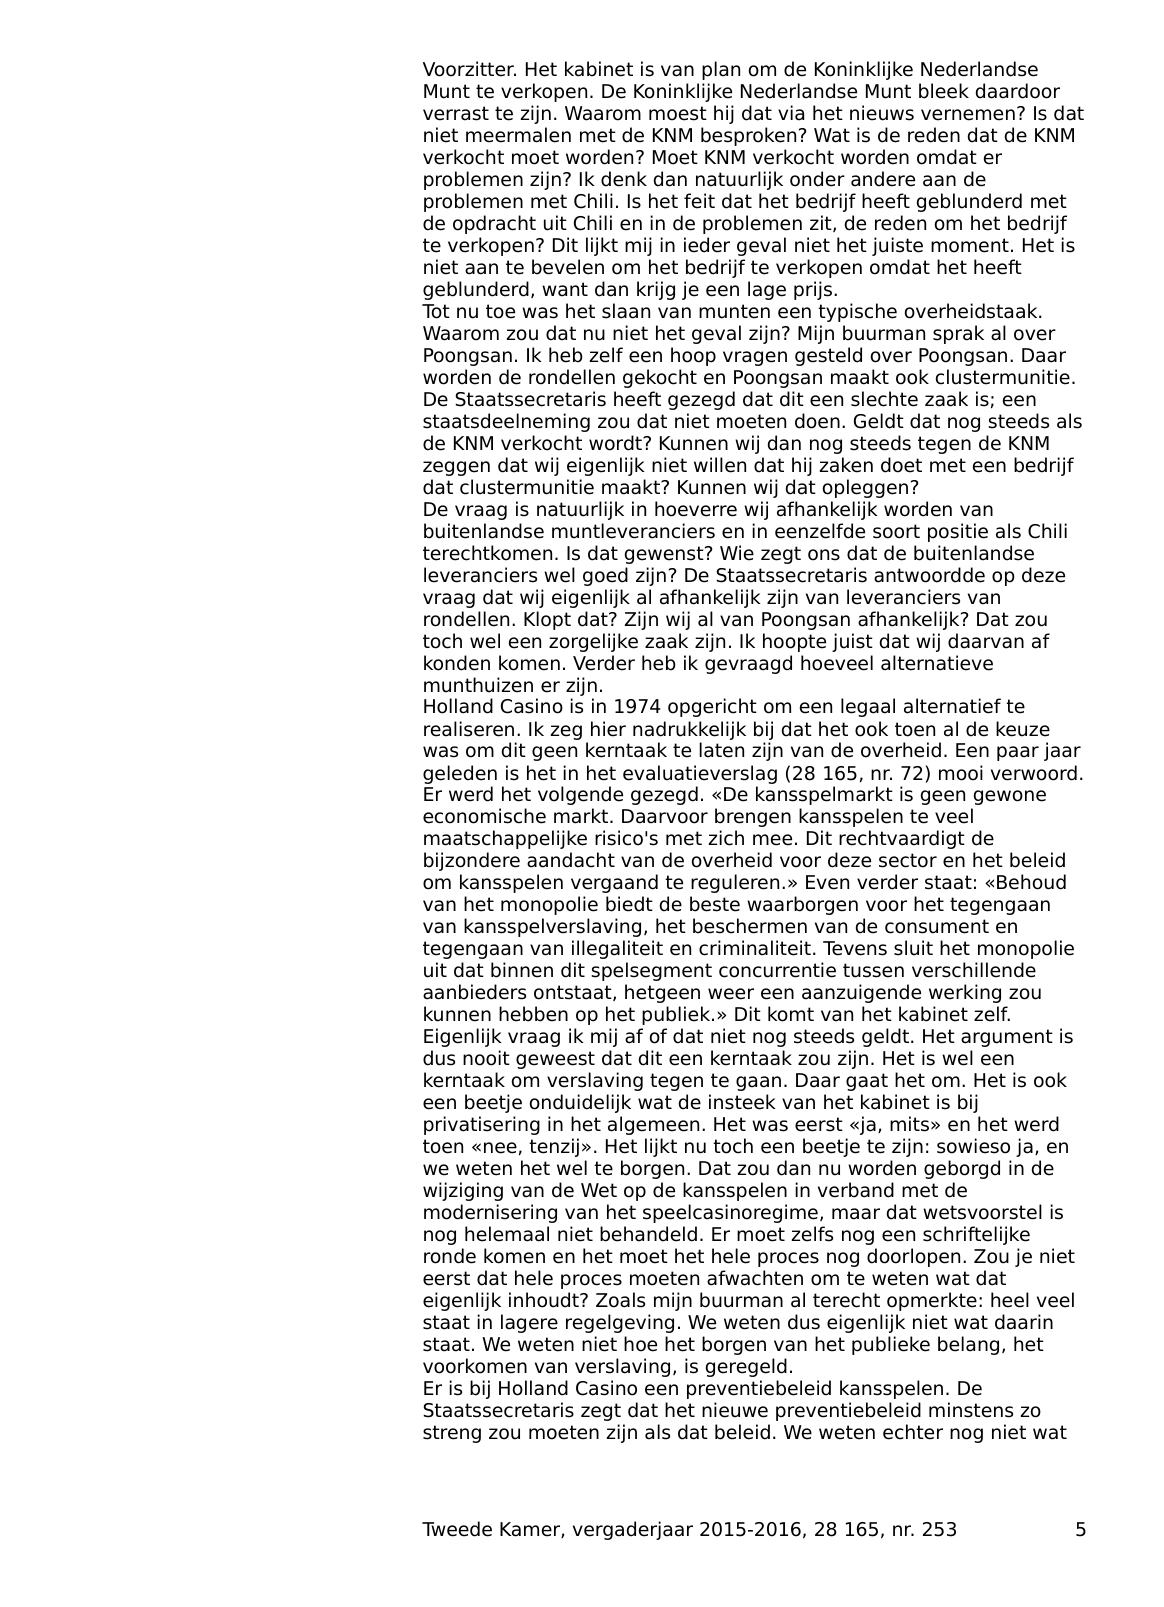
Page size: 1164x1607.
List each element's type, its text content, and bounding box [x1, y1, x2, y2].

text Er is bij Holland Casino een preventiebeleid kansspelen. De Staatssecretaris zegt dat het nieuwe preventiebeleid minstens zo streng zou moeten zijn als dat beleid. We weten echter nog niet wat [422, 1378, 1087, 1444]
text Voorzitter. Het kabinet is van plan om de Koninklijke Nederlandse Munt te verkopen. De Koninklijke Nederlandse Munt bleek daardoor verrast te zijn. Waarom moest hij dat via het nieuws vernemen? Is dat niet meermalen met de KNM besproken? Wat is de reden dat de KNM verkocht moet worden? Moet KNM verkocht worden omdat er problemen zijn? Ik denk dan natuurlijk onder andere aan de problemen met Chili. Is het feit dat het bedrijf heeft geblunderd met de opdracht uit Chili en in de problemen zit, de reden om het bedrijf te verkopen? Dit lijkt mij in ieder geval niet het juiste moment. Het is niet aan te bevelen om het bedrijf te verkopen omdat het heeft geblunderd, want dan krijg je een lage prijs. [422, 59, 1087, 301]
text Holland Casino is in 1974 opgericht om een legaal alternatief te realiseren. Ik zeg hier nadrukkelijk bij dat het ook toen al de keuze was om dit geen kerntaak te laten zijn van de overheid. Een paar jaar geleden is het in het evaluatieverslag (28 165, nr. 72) mooi verwoord. Er werd het volgende gezegd. «De kansspelmarkt is geen gewone economische markt. Daarvoor brengen kansspelen te veel maatschappelijke risico's met zich mee. Dit rechtvaardigt de bijzondere aandacht van de overheid voor deze sector en het beleid om kansspelen vergaand te reguleren.» Even verder staat: «Behoud van het monopolie biedt de beste waarborgen voor het tegengaan van kansspelverslaving, het beschermen van de consument en tegengaan van illegaliteit en criminaliteit. Tevens sluit het monopolie uit dat binnen dit spelsegment concurrentie tussen verschillende aanbieders ontstaat, hetgeen weer een aanzuigende werking zou kunnen hebben op het publiek.» Dit komt van het kabinet zelf. Eigenlijk vraag ik mij af of dat niet nog steeds geldt. Het argument is dus nooit geweest dat dit een kerntaak zou zijn. Het is wel een kerntaak om verslaving tegen te gaan. Daar gaat het om. Het is ook een beetje onduidelijk wat de insteek van het kabinet is bij privatisering in het algemeen. Het was eerst «ja, mits» en het werd toen «nee, tenzij». Het lijkt nu toch een beetje te zijn: sowieso ja, en we weten het wel te borgen. Dat zou dan nu worden geborgd in de wijziging van de Wet op de kansspelen in verband met de modernisering van het speelcasinoregime, maar dat wetsvoorstel is nog helemaal niet behandeld. Er moet zelfs nog een schriftelijke ronde komen en het moet het hele proces nog doorlopen. Zou je niet eerst dat hele proces moeten afwachten om te weten wat dat eigenlijk inhoudt? Zoals mijn buurman al terecht opmerkte: heel veel staat in lagere regelgeving. We weten dus eigenlijk niet wat daarin staat. We weten niet hoe het borgen van het publieke belang, het voorkomen van verslaving, is geregeld. [422, 696, 1087, 1378]
text De vraag is natuurlijk in hoeverre wij afhankelijk worden van buitenlandse muntleveranciers en in eenzelfde soort positie als Chili terechtkomen. Is dat gewenst? Wie zegt ons dat de buitenlandse leveranciers wel goed zijn? De Staatssecretaris antwoordde op deze vraag dat wij eigenlijk al afhankelijk zijn van leveranciers van rondellen. Klopt dat? Zijn wij al van Poongsan afhankelijk? Dat zou toch wel een zorgelijke zaak zijn. Ik hoopte juist dat wij daarvan af konden komen. Verder heb ik gevraagd hoeveel alternatieve munthuizen er zijn. [422, 499, 1087, 696]
text Tot nu toe was het slaan van munten een typische overheidstaak. Waarom zou dat nu niet het geval zijn? Mijn buurman sprak al over Poongsan. Ik heb zelf een hoop vragen gesteld over Poongsan. Daar worden de rondellen gekocht en Poongsan maakt ook clustermunitie. De Staatssecretaris heeft gezegd dat dit een slechte zaak is; een staatsdeelneming zou dat niet moeten doen. Geldt dat nog steeds als de KNM verkocht wordt? Kunnen wij dan nog steeds tegen de KNM zeggen dat wij eigenlijk niet willen dat hij zaken doet met een bedrijf dat clustermunitie maakt? Kunnen wij dat opleggen? [422, 301, 1087, 499]
